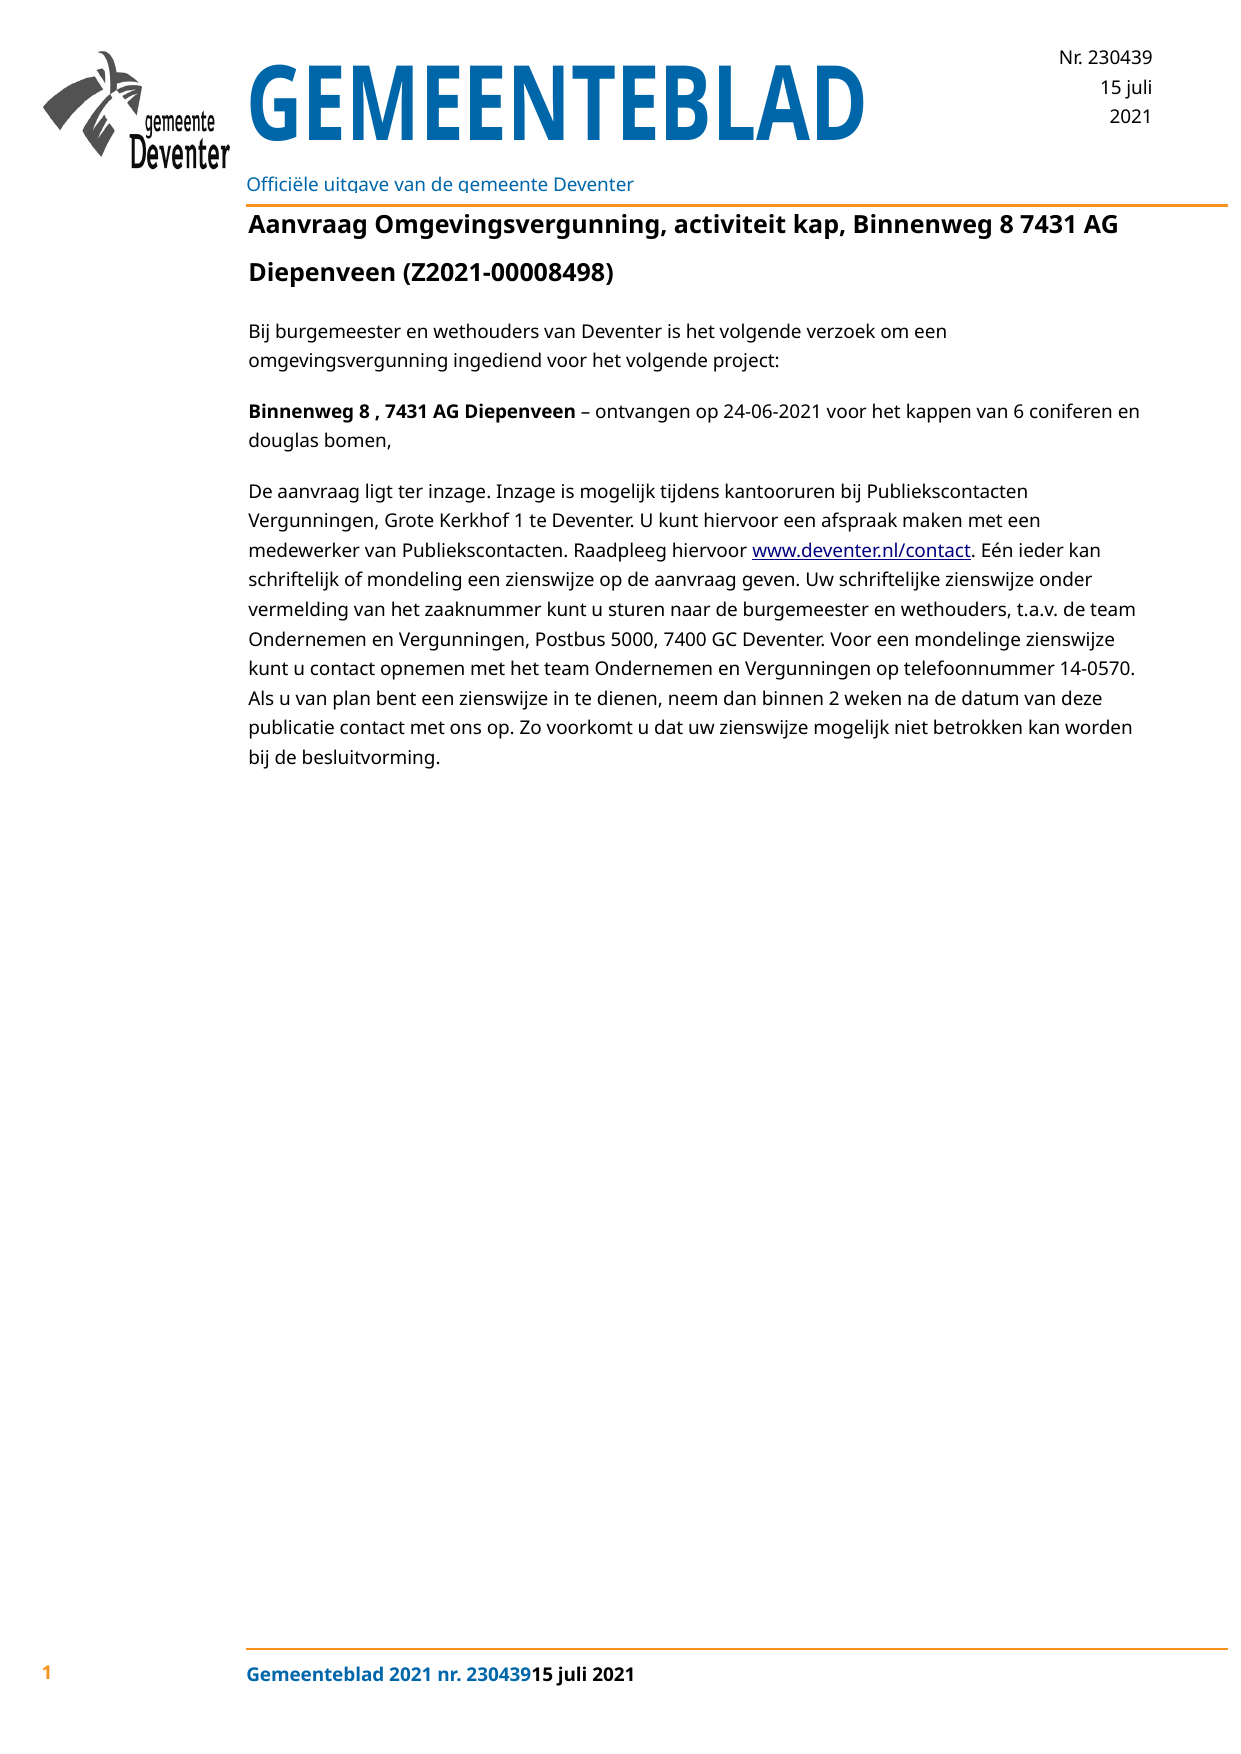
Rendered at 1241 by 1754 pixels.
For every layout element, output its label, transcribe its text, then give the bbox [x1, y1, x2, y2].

text Bij burgemeester en wethouders van Deventer is het volgende verzoek om een omgevingsvergunning ingediend voor het volgende project: [248, 318, 1152, 373]
text De aanvraag ligt ter inzage. Inzage is mogelijk tijdens kantooruren bij Publiekscontacten Vergunningen, Grote Kerkhof 1 te Deventer. U kunt hiervoor een afspraak maken met een medewerker van Publiekscontacten. Raadpleeg hiervoor www.deventer.nl/contact. Eén ieder kan schriftelijk of mondeling een zienswijze op de aanvraag geven. Uw schriftelijke zienswijze onder vermelding van het zaaknummer kunt u sturen naar de burgemeester en wethouders, t.a.v. de team Ondernemen en Vergunningen, Postbus 5000, 7400 GC Deventer. Voor een mondelinge zienswijze kunt u contact opnemen met het team Ondernemen en Vergunningen op telefoonnummer 14-0570. Als u van plan bent een zienswijze in te dienen, neem dan binnen 2 weken na de datum van deze publicatie contact met ons op. Zo voorkomt u dat uw zienswijze mogelijk niet betrokken kan worden bij de besluitvorming. [248, 478, 1152, 770]
text Binnenweg 8 , 7431 AG Diepenveen – ontvangen op 24-06-2021 voor het kappen van 6 coniferen en douglas bomen, [248, 398, 1152, 453]
picture [41, 47, 231, 172]
text Aanvraag Omgevingsvergunning, activiteit kap, Binnenweg 8 7431 AG Diepenveen (Z2021-00008498) [248, 207, 1152, 288]
